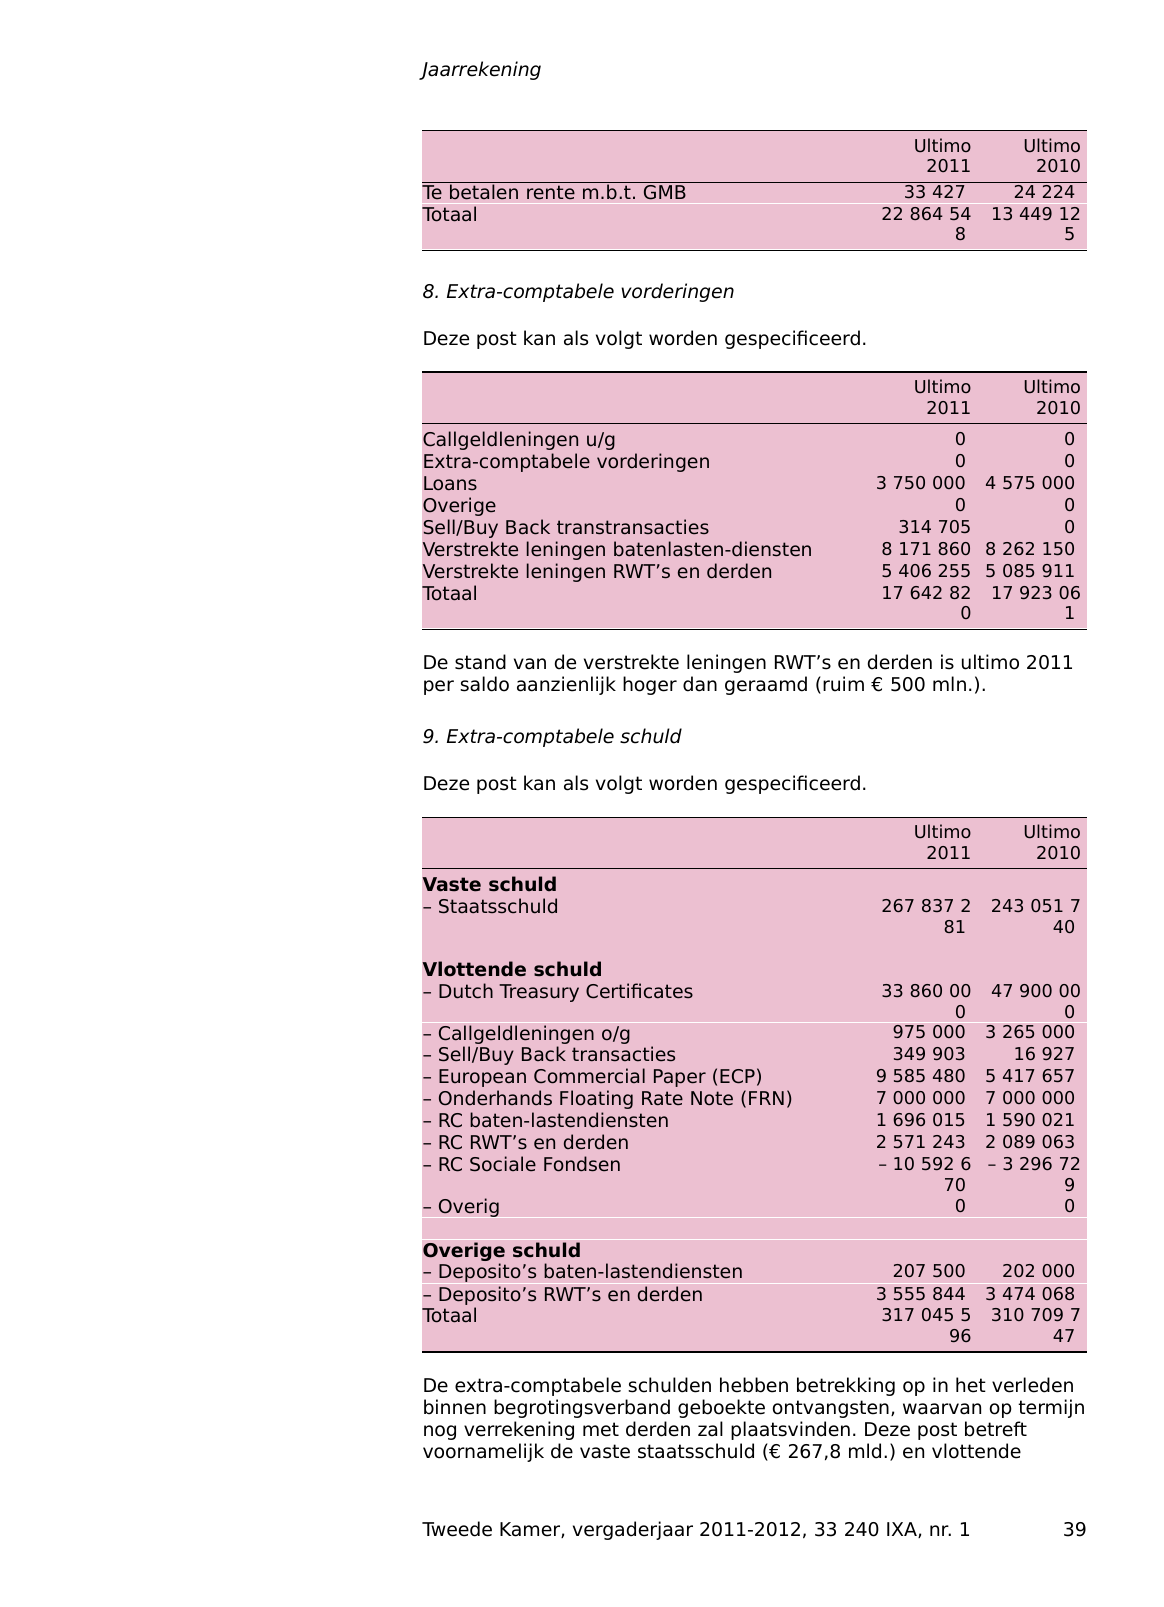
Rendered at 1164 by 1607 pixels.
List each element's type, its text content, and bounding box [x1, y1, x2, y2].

table_cell [422, 937, 868, 959]
table_header [422, 818, 868, 868]
table_cell – European Commercial Paper (ECP) [422, 1066, 868, 1088]
table_cell 22 864 548 [868, 204, 977, 249]
subtitle 9. Extra-comptabele schuld [422, 726, 1087, 748]
table_cell Overige [422, 495, 868, 517]
table_cell 17 923 061 [977, 583, 1087, 628]
table_cell 0 [868, 495, 977, 517]
table_cell 16 927 [977, 1044, 1087, 1066]
table_cell – Overig [422, 1196, 868, 1217]
table_cell 349 903 [868, 1044, 977, 1066]
table_cell – RC Sociale Fondsen [422, 1154, 868, 1196]
table_header Ultimo 2010 [977, 818, 1087, 868]
table_cell 2 089 063 [977, 1132, 1087, 1154]
table_cell Te betalen rente m.b.t. GMB [422, 183, 868, 203]
table_cell 0 [977, 424, 1087, 451]
table_cell 3 555 844 [868, 1284, 977, 1305]
table_cell – 3 296 729 [977, 1154, 1087, 1196]
table_cell Totaal [422, 204, 868, 249]
subtitle 8. Extra-comptabele vorderingen [422, 281, 1087, 302]
text Deze post kan als volgt worden gespecificeerd. [422, 327, 1087, 349]
table_header Ultimo 2011 [868, 818, 977, 868]
table_cell [868, 959, 977, 981]
table_cell 267 837 281 [868, 896, 977, 937]
table_cell 8 171 860 [868, 539, 977, 561]
table_cell – Dutch Treasury Certificates [422, 981, 868, 1022]
table_cell Callgeldleningen u/g [422, 424, 868, 451]
table_cell [868, 1240, 977, 1261]
table_cell 975 000 [868, 1023, 977, 1044]
table_cell – Staatsschuld [422, 896, 868, 937]
table_cell Verstrekte leningen batenlasten-diensten [422, 539, 868, 561]
table_cell 207 500 [868, 1261, 977, 1283]
table_cell 317 045 596 [868, 1305, 977, 1351]
table_cell 4 575 000 [977, 473, 1087, 495]
table_cell 3 750 000 [868, 473, 977, 495]
table_cell 1 590 021 [977, 1110, 1087, 1132]
table_cell [977, 1240, 1087, 1261]
table_cell [868, 1218, 977, 1239]
table_header Ultimo 2010 [977, 373, 1087, 423]
table_cell 9 585 480 [868, 1066, 977, 1088]
table_cell – RC RWT’s en derden [422, 1132, 868, 1154]
table_cell 7 000 000 [977, 1088, 1087, 1110]
text Deze post kan als volgt worden gespecificeerd. [422, 773, 1087, 795]
table_cell [977, 869, 1087, 896]
table_cell 0 [977, 517, 1087, 539]
table_cell [868, 869, 977, 896]
table_cell – RC baten-lastendiensten [422, 1110, 868, 1132]
table_cell 0 [977, 495, 1087, 517]
table_cell 3 474 068 [977, 1284, 1087, 1305]
text De extra-comptabele schulden hebben betrekking op in het verleden binnen begrotingsverband geboekte ontvangsten, waarvan op termijn nog verrekening met derden zal plaatsvinden. Deze post betreft voornamelijk de vaste staatsschuld (€ 267,8 mld.) en vlottende [422, 1374, 1087, 1462]
table_cell Vlottende schuld [422, 959, 868, 981]
table_header Ultimo 2011 [868, 131, 977, 182]
table_cell 0 [868, 424, 977, 451]
table_header Ultimo 2011 [868, 373, 977, 423]
table_cell 24 224 [977, 183, 1087, 203]
table_cell [977, 1218, 1087, 1239]
table_cell [977, 937, 1087, 959]
table_cell 1 696 015 [868, 1110, 977, 1132]
table_cell 310 709 747 [977, 1305, 1087, 1351]
table_cell – 10 592 670 [868, 1154, 977, 1196]
table_cell Verstrekte leningen RWT’s en derden [422, 561, 868, 583]
table_cell 8 262 150 [977, 539, 1087, 561]
table_cell [422, 1218, 868, 1239]
table_cell 2 571 243 [868, 1132, 977, 1154]
table_cell Loans [422, 473, 868, 495]
table_cell Sell/Buy Back transtransacties [422, 517, 868, 539]
table_cell 5 406 255 [868, 561, 977, 583]
table_header Ultimo 2010 [977, 131, 1087, 182]
table_cell 0 [868, 451, 977, 473]
table_cell 243 051 740 [977, 896, 1087, 937]
table_cell 0 [868, 1196, 977, 1217]
table_cell 0 [977, 1196, 1087, 1217]
table_header [422, 373, 868, 423]
table_cell 5 085 911 [977, 561, 1087, 583]
table_cell Extra-comptabele vorderingen [422, 451, 868, 473]
table_cell – Deposito’s RWT’s en derden [422, 1284, 868, 1305]
table_cell 47 900 000 [977, 981, 1087, 1022]
table_cell 3 265 000 [977, 1023, 1087, 1044]
table_cell 5 417 657 [977, 1066, 1087, 1088]
table_cell 0 [977, 451, 1087, 473]
table_cell 33 427 [868, 183, 977, 203]
table_cell Vaste schuld [422, 869, 868, 896]
table_cell – Callgeldleningen o/g [422, 1023, 868, 1044]
table_cell 202 000 [977, 1261, 1087, 1283]
table_cell 17 642 820 [868, 583, 977, 628]
table_cell 7 000 000 [868, 1088, 977, 1110]
table_cell – Sell/Buy Back transacties [422, 1044, 868, 1066]
table_cell Totaal [422, 583, 868, 628]
table_cell – Deposito’s baten-lastendiensten [422, 1261, 868, 1283]
table_cell Totaal [422, 1305, 868, 1351]
table_header [422, 131, 868, 182]
table_cell [977, 959, 1087, 981]
table_cell 33 860 000 [868, 981, 977, 1022]
table_cell 13 449 125 [977, 204, 1087, 249]
table_cell [868, 937, 977, 959]
table_cell – Onderhands Floating Rate Note (FRN) [422, 1088, 868, 1110]
table_cell 314 705 [868, 517, 977, 539]
table_cell Overige schuld [422, 1240, 868, 1261]
text De stand van de verstrekte leningen RWT’s en derden is ultimo 2011 per saldo aanzienlijk hoger dan geraamd (ruim € 500 mln.). [422, 652, 1087, 696]
